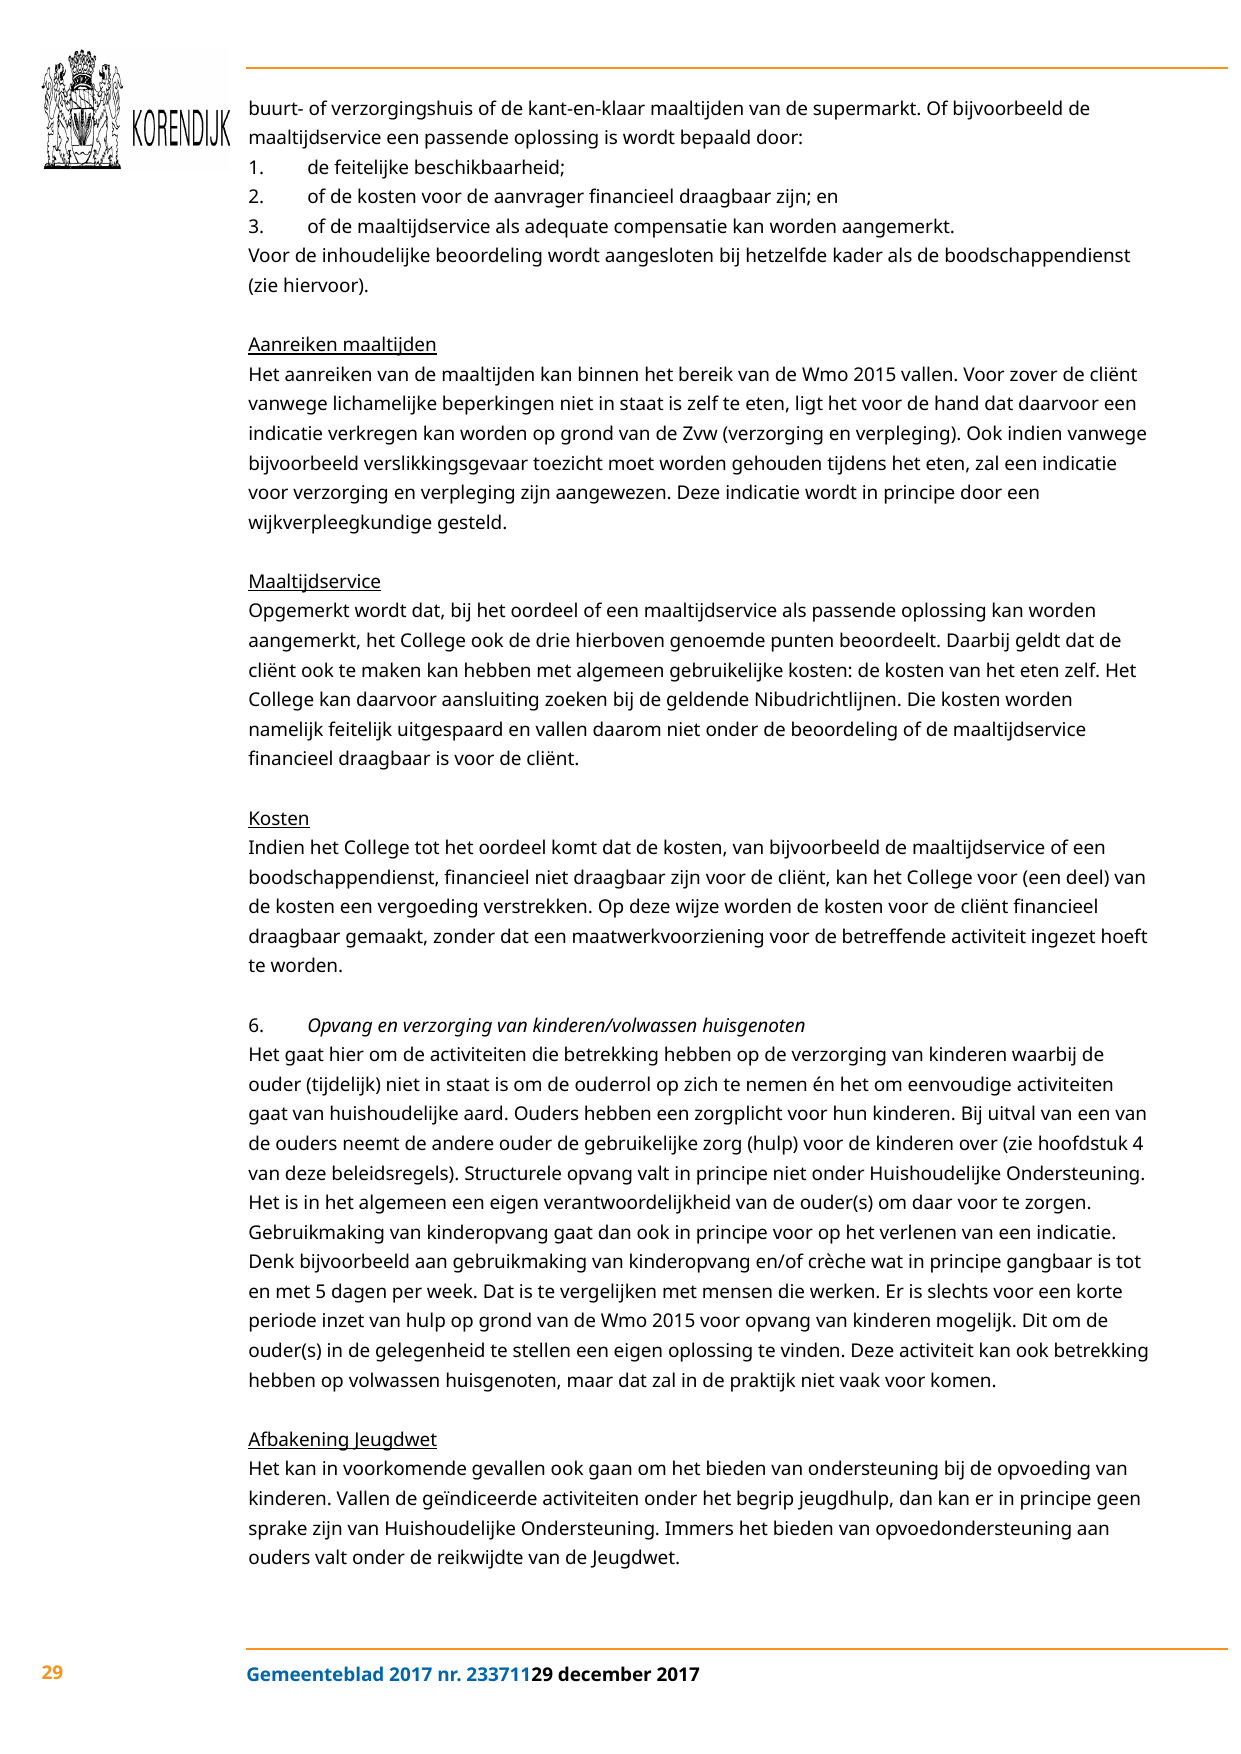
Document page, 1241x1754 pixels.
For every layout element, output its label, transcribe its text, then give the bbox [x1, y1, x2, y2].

text Voor de inhoudelijke beoordeling wordt aangesloten bij hetzelfde kader als de boodschappendienst (zie hiervoor). [248, 243, 1152, 298]
text Het gaat hier om de activiteiten die betrekking hebben op de verzorging van kinderen waarbij de ouder (tijdelijk) niet in staat is om de ouderrol op zich te nemen én het om eenvoudige activiteiten gaat van huishoudelijke aard. Ouders hebben een zorgplicht voor hun kinderen. Bij uitval van een van de ouders neemt de andere ouder de gebruikelijke zorg (hulp) voor de kinderen over (zie hoofdstuk 4 van deze beleidsregels). Structurele opvang valt in principe niet onder Huishoudelijke Ondersteuning. Het is in het algemeen een eigen verantwoordelijkheid van de ouder(s) om daar voor te zorgen. Gebruikmaking van kinderopvang gaat dan ook in principe voor op het verlenen van een indicatie. Denk bijvoorbeeld aan gebruikmaking van kinderopvang en/of crèche wat in principe gangbaar is tot en met 5 dagen per week. Dat is te vergelijken met mensen die werken. Er is slechts voor een korte periode inzet van hulp op grond van de Wmo 2015 voor opvang van kinderen mogelijk. Dit om de ouder(s) in de gelegenheid te stellen een eigen oplossing te vinden. Deze activiteit kan ook betrekking hebben op volwassen huisgenoten, maar dat zal in de praktijk niet vaak voor komen. [248, 1041, 1152, 1393]
text Opgemerkt wordt dat, bij het oordeel of een maaltijdservice als passende oplossing kan worden aangemerkt, het College ook de drie hierboven genoemde punten beoordeelt. Daarbij geldt dat de cliënt ook te maken kan hebben met algemeen gebruikelijke kosten: de kosten van het eten zelf. Het College kan daarvoor aansluiting zoeken bij de geldende Nibudrichtlijnen. Die kosten worden namelijk feitelijk uitgespaard en vallen daarom niet onder de beoordeling of de maaltijdservice financieel draagbaar is voor de cliënt. [248, 598, 1152, 771]
list of de maaltijdservice als adequate compensatie kan worden aangemerkt. [248, 213, 1152, 239]
list Opvang en verzorging van kinderen/volwassen huisgenoten [248, 1012, 1152, 1038]
list of de kosten voor de aanvrager financieel draagbaar zijn; en [248, 183, 1152, 209]
text Afbakening Jeugdwet [248, 1426, 1152, 1452]
text buurt- of verzorgingshuis of de kant-en-klaar maaltijden van de supermarkt. Of bijvoorbeeld de maaltijdservice een passende oplossing is wordt bepaald door: [248, 95, 1152, 150]
text Het kan in voorkomende gevallen ook gaan om het bieden van ondersteuning bij de opvoeding van kinderen. Vallen de geïndiceerde activiteiten onder het begrip jeugdhulp, dan kan er in principe geen sprake zijn van Huishoudelijke Ondersteuning. Immers het bieden van opvoedondersteuning aan ouders valt onder de reikwijdte van de Jeugdwet. [248, 1456, 1152, 1570]
picture [41, 47, 231, 172]
text Aanreiken maaltijden [248, 331, 1152, 357]
list de feitelijke beschikbaarheid; [248, 154, 1152, 180]
text Indien het College tot het oordeel komt dat de kosten, van bijvoorbeeld de maaltijdservice of een boodschappendienst, financieel niet draagbaar zijn voor de cliënt, kan het College voor (een deel) van de kosten een vergoeding verstrekken. Op deze wijze worden de kosten voor de cliënt financieel draagbaar gemaakt, zonder dat een maatwerkvoorziening voor de betreffende activiteit ingezet hoeft te worden. [248, 834, 1152, 978]
text Maaltijdservice [248, 568, 1152, 594]
text Kosten [248, 805, 1152, 831]
text Het aanreiken van de maaltijden kan binnen het bereik van de Wmo 2015 vallen. Voor zover de cliënt vanwege lichamelijke beperkingen niet in staat is zelf te eten, ligt het voor de hand dat daarvoor een indicatie verkregen kan worden op grond van de Zvw (verzorging en verpleging). Ook indien vanwege bijvoorbeeld verslikkingsgevaar toezicht moet worden gehouden tijdens het eten, zal een indicatie voor verzorging en verpleging zijn aangewezen. Deze indicatie wordt in principe door een wijkverpleegkundige gesteld. [248, 361, 1152, 535]
